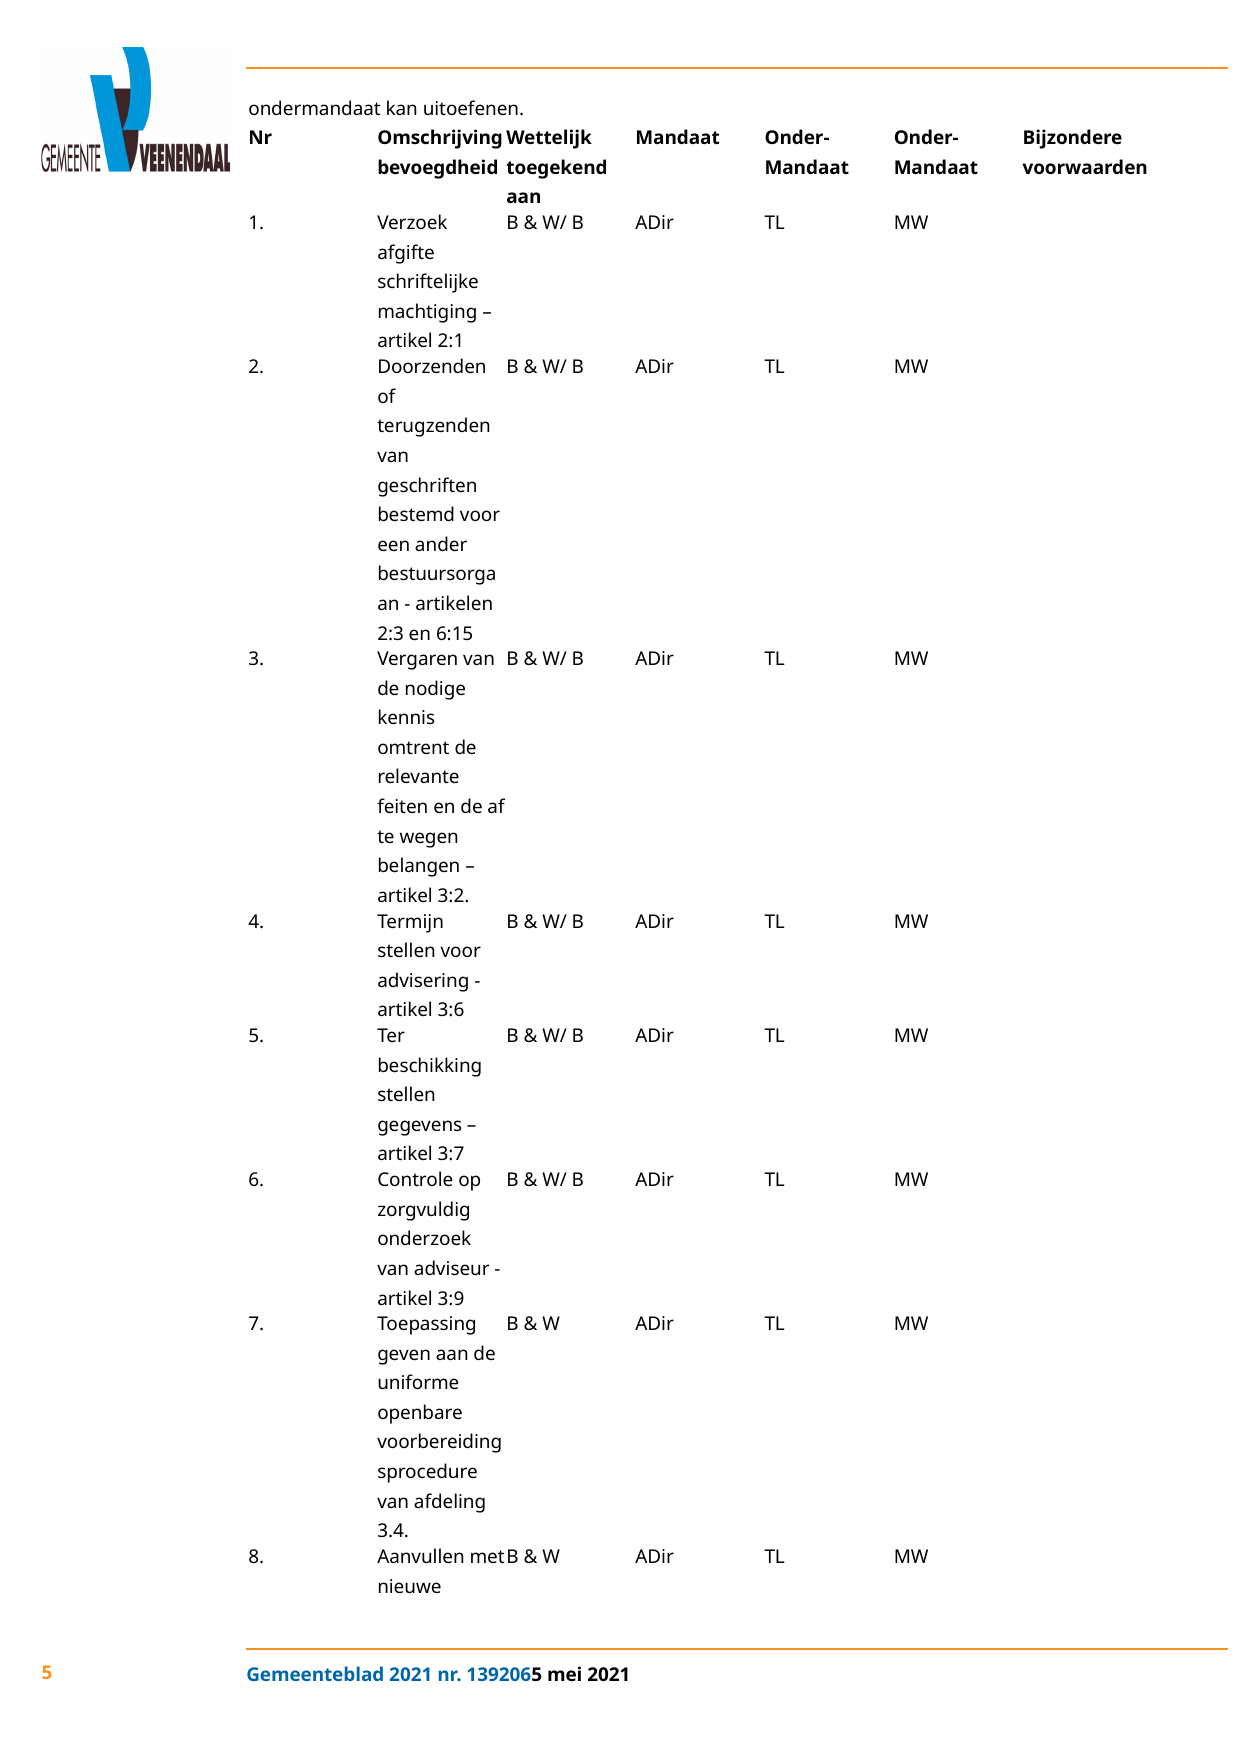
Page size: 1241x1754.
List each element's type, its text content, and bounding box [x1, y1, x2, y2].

table_cell MW [894, 1166, 1022, 1310]
table_cell [1023, 1166, 1152, 1310]
table_cell B & W/ B [506, 908, 635, 1022]
table_cell [1023, 209, 1152, 353]
table_cell [248, 1310, 377, 1543]
table_cell MW [894, 1310, 1022, 1543]
table_cell B & W [506, 1310, 635, 1543]
table_cell ADir [635, 1022, 764, 1166]
table_cell TL [764, 1166, 893, 1310]
table_cell Aanvullen met nieuwe [377, 1543, 506, 1598]
table_cell MW [894, 354, 1022, 645]
table_cell MW [894, 1022, 1022, 1166]
table_cell ADir [635, 1310, 764, 1543]
table_cell [248, 354, 377, 645]
picture [41, 47, 130, 172]
table_cell TL [764, 1310, 893, 1543]
table_cell ADir [635, 1543, 764, 1598]
table_cell [248, 1543, 377, 1598]
table_header Nr [248, 125, 377, 209]
table_cell ADir [635, 908, 764, 1022]
table_cell TL [764, 645, 893, 908]
table_header Omschrijving bevoegdheid [377, 125, 506, 209]
table_cell [1023, 645, 1152, 908]
table_cell Controle op zorgvuldig onderzoek van adviseur - artikel 3:9 [377, 1166, 506, 1310]
table_cell ADir [635, 1166, 764, 1310]
table_cell ADir [635, 354, 764, 645]
table_cell TL [764, 354, 893, 645]
table_header Onder- Mandaat [894, 125, 1022, 209]
table_cell Doorzenden of terugzenden van geschriften bestemd voor een ander bestuursorgaan - artikelen 2:3 en 6:15 [377, 354, 506, 645]
table_cell MW [894, 1543, 1022, 1598]
table_cell B & W/ B [506, 209, 635, 353]
table_cell TL [764, 209, 893, 353]
table_cell ADir [635, 209, 764, 353]
table_cell Termijn stellen voor advisering - artikel 3:6 [377, 908, 506, 1022]
table_cell MW [894, 209, 1022, 353]
table_cell Vergaren van de nodige kennis omtrent de relevante feiten en de af te wegen belangen – artikel 3:2. [377, 645, 506, 908]
table_cell Toepassing geven aan de uniforme openbare voorbereidingsprocedure van afdeling 3.4. [377, 1310, 506, 1543]
table_cell Verzoek afgifte schriftelijke machtiging – artikel 2:1 [377, 209, 506, 353]
picture [123, 47, 231, 172]
table_cell B & W [506, 1543, 635, 1598]
table_cell MW [894, 645, 1022, 908]
table_cell Ter beschikking stellen gegevens – artikel 3:7 [377, 1022, 506, 1166]
table_header Mandaat [635, 125, 764, 209]
table_cell B & W/ B [506, 645, 635, 908]
table_cell [1023, 908, 1152, 1022]
table_cell [248, 645, 377, 908]
table_cell ADir [635, 645, 764, 908]
text ondermandaat kan uitoefenen. [248, 95, 1152, 121]
table_cell [248, 1166, 377, 1310]
table_header Onder- Mandaat [764, 125, 893, 209]
table_header Wettelijk toegekend aan [506, 125, 635, 209]
table_cell [1023, 354, 1152, 645]
table_cell [1023, 1022, 1152, 1166]
table_cell B & W/ B [506, 354, 635, 645]
table_cell [248, 209, 377, 353]
table_cell MW [894, 908, 1022, 1022]
table_cell TL [764, 1022, 893, 1166]
table_header Bijzondere voorwaarden [1023, 125, 1152, 209]
table_cell TL [764, 1543, 893, 1598]
table_cell B & W/ B [506, 1022, 635, 1166]
table_cell B & W/ B [506, 1166, 635, 1310]
table_cell [1023, 1310, 1152, 1543]
table_cell [248, 908, 377, 1022]
table_cell TL [764, 908, 893, 1022]
table_cell [248, 1022, 377, 1166]
table_cell [1023, 1543, 1152, 1598]
